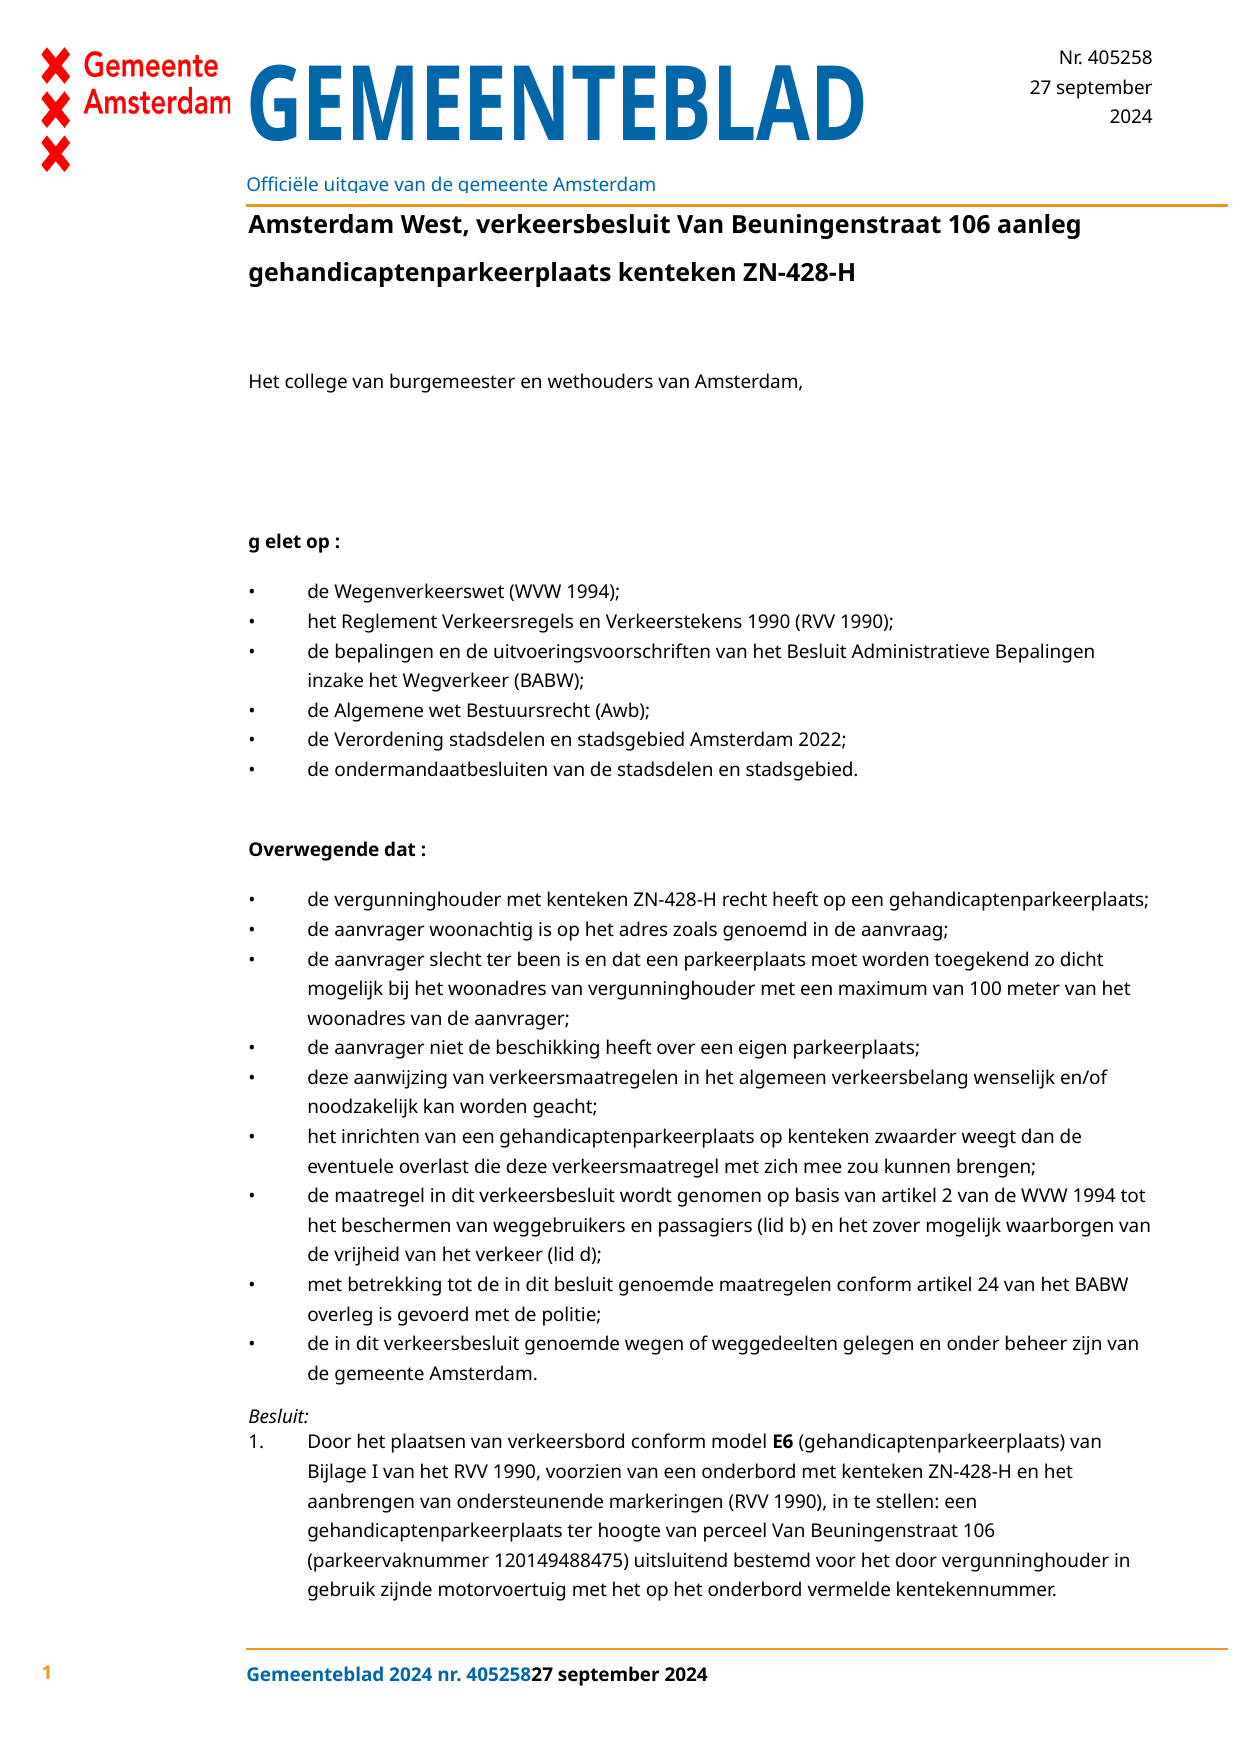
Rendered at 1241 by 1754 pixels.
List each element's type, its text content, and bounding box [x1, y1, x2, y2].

list de Verordening stadsdelen en stadsgebied Amsterdam 2022; [248, 727, 1152, 752]
list deze aanwijzing van verkeersmaatregelen in het algemeen verkeersbelang wenselijk en/of noodzakelijk kan worden geacht; [248, 1064, 1152, 1119]
list de vergunninghouder met kenteken ZN-428-H recht heeft op een gehandicaptenparkeerplaats; [248, 887, 1152, 912]
text Amsterdam West, verkeersbesluit Van Beuningenstraat 106 aanleg gehandicaptenparkeerplaats kenteken ZN-428-H [248, 207, 1152, 288]
list de in dit verkeersbesluit genoemde wegen of weggedeelten gelegen en onder beheer zijn van de gemeente Amsterdam. [248, 1330, 1152, 1386]
text Overwegende dat : [248, 836, 1152, 862]
text Het college van burgemeester en wethouders van Amsterdam, [248, 368, 1152, 394]
list de Algemene wet Bestuursrecht (Awb); [248, 697, 1152, 723]
list de ondermandaatbesluiten van de stadsdelen en stadsgebied. [248, 756, 1152, 782]
list de maatregel in dit verkeersbesluit wordt genomen op basis van artikel 2 van de WVW 1994 tot het beschermen van weggebruikers en passagiers (lid b) en het zover mogelijk waarborgen van de vrijheid van het verkeer (lid d); [248, 1182, 1152, 1267]
list het inrichten van een gehandicaptenparkeerplaats op kenteken zwaarder weegt dan de eventuele overlast die deze verkeersmaatregel met zich mee zou kunnen brengen; [248, 1123, 1152, 1178]
text Besluit: [248, 1403, 1152, 1429]
list de bepalingen en de uitvoeringsvoorschriften van het Besluit Administratieve Bepalingen inzake het Wegverkeer (BABW); [248, 638, 1152, 693]
picture [41, 47, 231, 172]
list de aanvrager woonachtig is op het adres zoals genoemd in de aanvraag; [248, 916, 1152, 942]
list het Reglement Verkeersregels en Verkeerstekens 1990 (RVV 1990); [248, 608, 1152, 634]
list de Wegenverkeerswet (WVW 1994); [248, 579, 1152, 604]
list de aanvrager slecht ter been is en dat een parkeerplaats moet worden toegekend zo dicht mogelijk bij het woonadres van vergunninghouder met een maximum van 100 meter van het woonadres van de aanvrager; [248, 946, 1152, 1031]
list de aanvrager niet de beschikking heeft over een eigen parkeerplaats; [248, 1034, 1152, 1060]
list met betrekking tot de in dit besluit genoemde maatregelen conform artikel 24 van het BABW overleg is gevoerd met de politie; [248, 1271, 1152, 1326]
list Door het plaatsen van verkeersbord conform model E6 (gehandicaptenparkeerplaats) van Bijlage I van het RVV 1990, voorzien van een onderbord met kenteken ZN-428-H en het aanbrengen van ondersteunende markeringen (RVV 1990), in te stellen: een gehandicaptenparkeerplaats ter hoogte van perceel Van Beuningenstraat 106 (parkeervaknummer 120149488475) uitsluitend bestemd voor het door vergunninghouder in gebruik zijnde motorvoertuig met het op het onderbord vermelde kentekennummer. [248, 1429, 1152, 1602]
text g elet op : [248, 528, 1152, 554]
